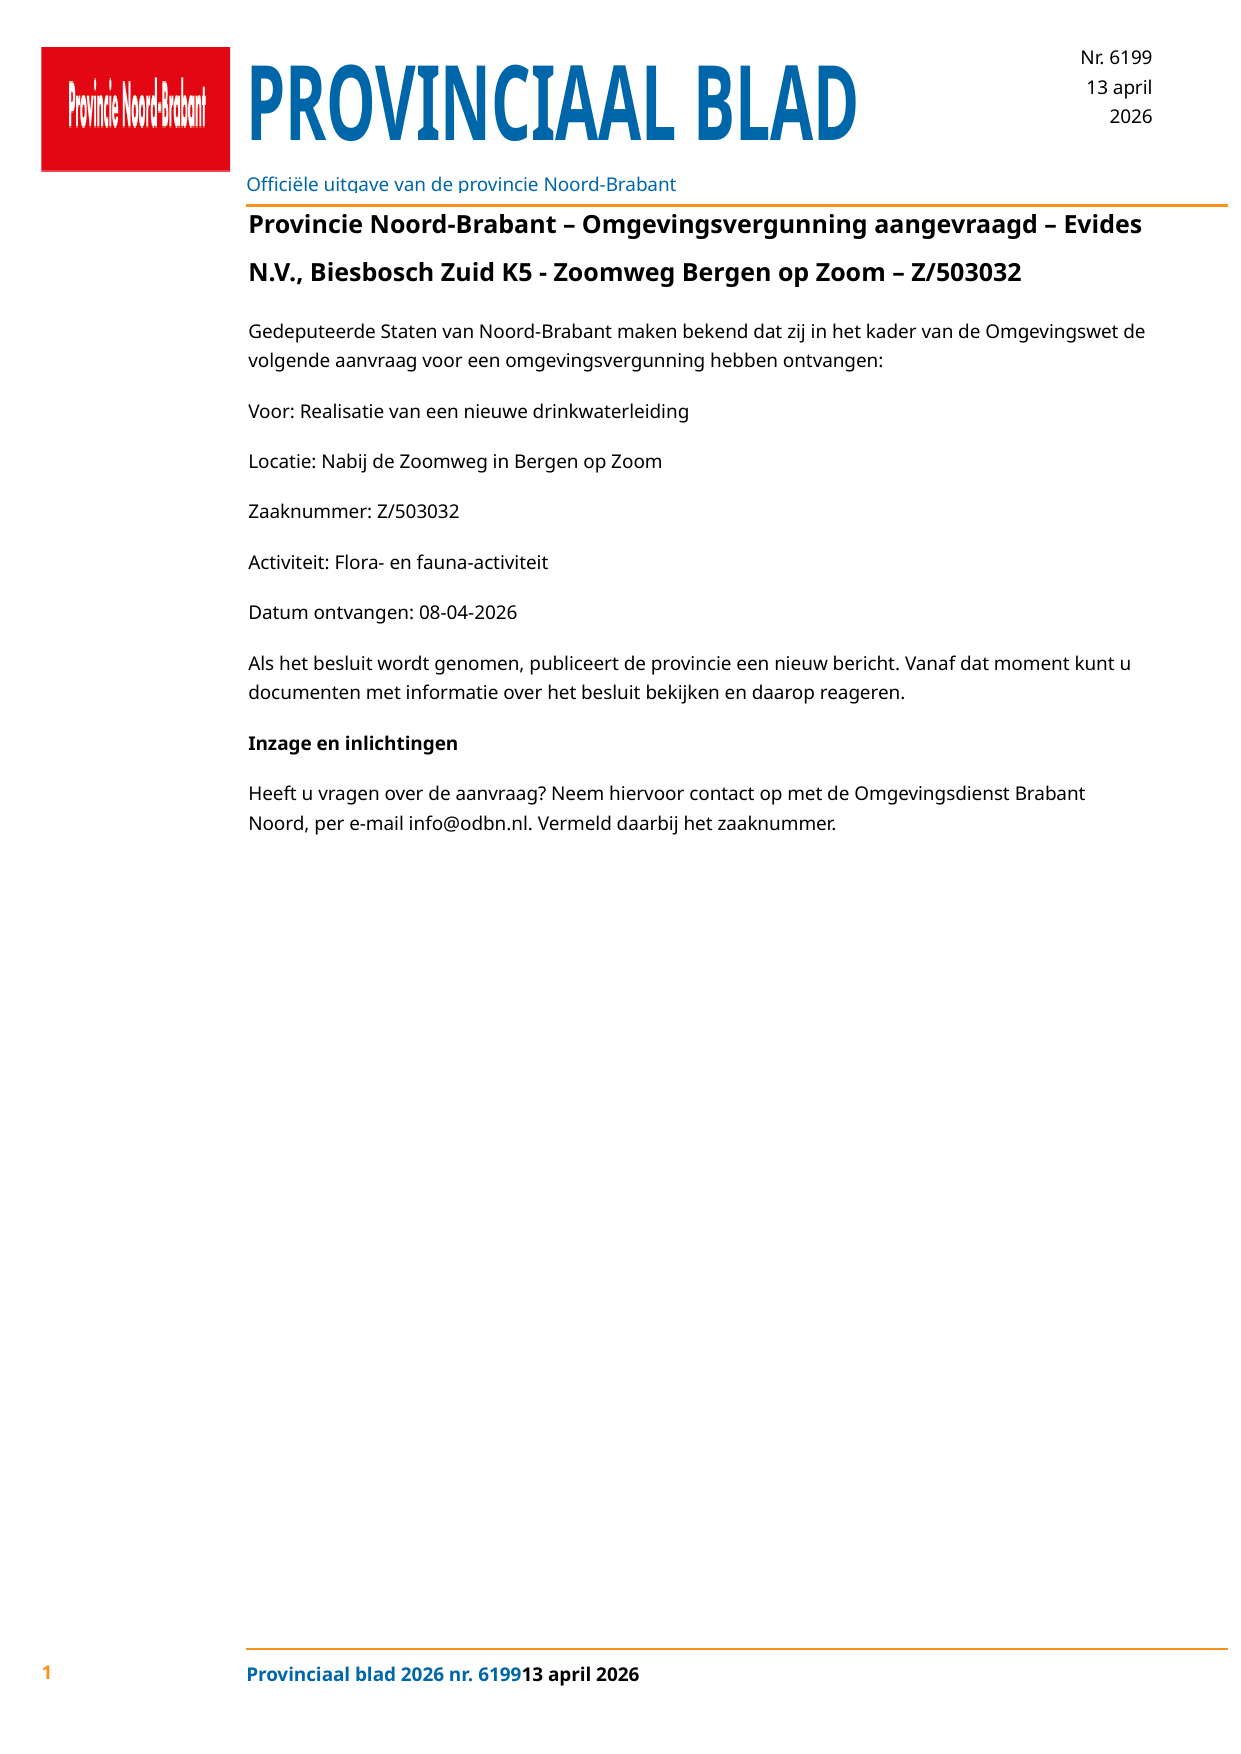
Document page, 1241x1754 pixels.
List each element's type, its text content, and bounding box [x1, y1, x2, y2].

picture [41, 47, 231, 172]
text Zaaknummer: Z/503032 [248, 499, 1152, 524]
text Heeft u vragen over de aanvraag? Neem hiervoor contact op met de Omgevingsdienst Brabant Noord, per e-mail info@odbn.nl. Vermeld daarbij het zaaknummer. [248, 780, 1152, 836]
text Activiteit: Flora- en fauna-activiteit [248, 549, 1152, 575]
text Voor: Realisatie van een nieuwe drinkwaterleiding [248, 398, 1152, 424]
text Inzage en inlichtingen [248, 730, 1152, 756]
text Provincie Noord-Brabant – Omgevingsvergunning aangevraagd – Evides N.V., Biesbosch Zuid K5 - Zoomweg Bergen op Zoom – Z/503032 [248, 207, 1152, 288]
text Datum ontvangen: 08-04-2026 [248, 599, 1152, 625]
text Als het besluit wordt genomen, publiceert de provincie een nieuw bericht. Vanaf dat moment kunt u documenten met informatie over het besluit bekijken en daarop reageren. [248, 650, 1152, 705]
text Locatie: Nabij de Zoomweg in Bergen op Zoom [248, 448, 1152, 474]
text Gedeputeerde Staten van Noord-Brabant maken bekend dat zij in het kader van de Omgevingswet de volgende aanvraag voor een omgevingsvergunning hebben ontvangen: [248, 318, 1152, 373]
